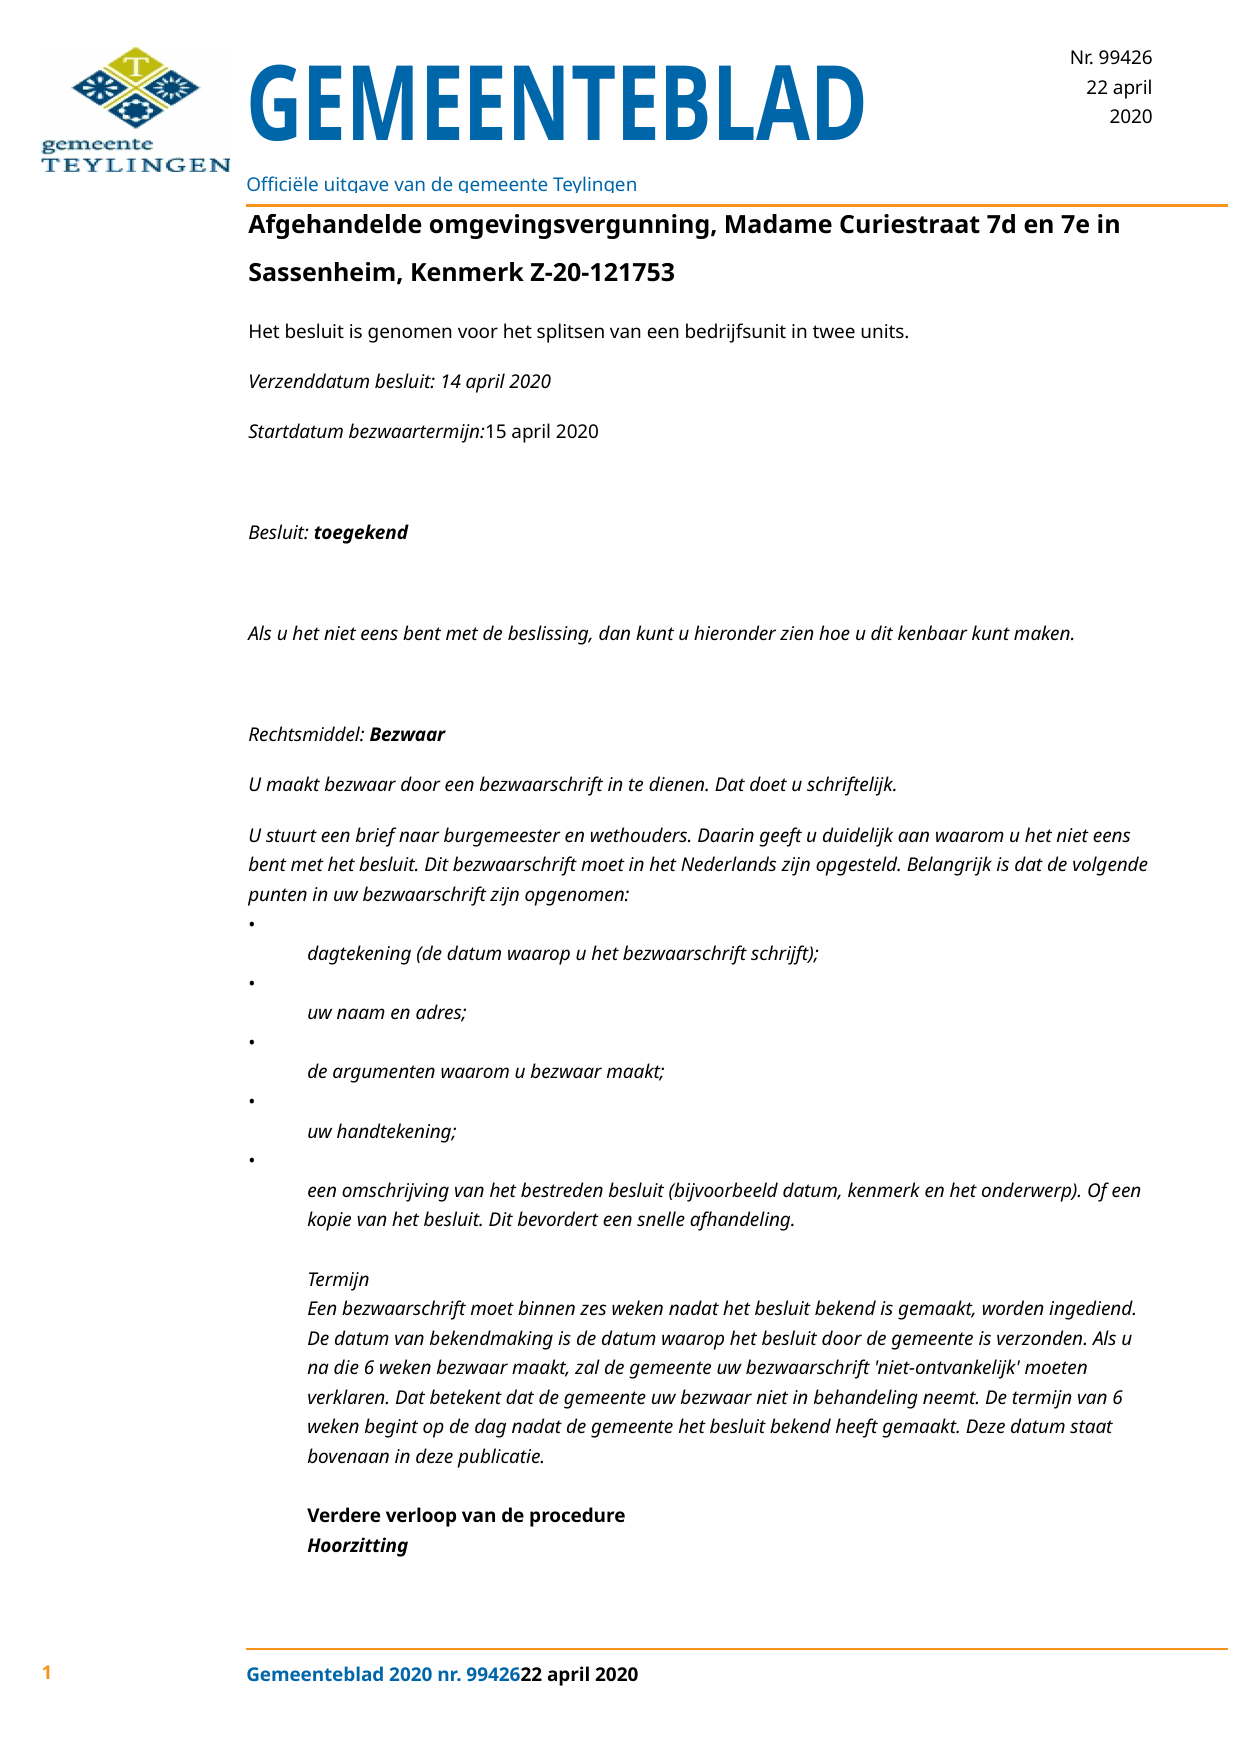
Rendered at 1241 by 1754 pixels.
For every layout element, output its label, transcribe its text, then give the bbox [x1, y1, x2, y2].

text Afgehandelde omgevingsvergunning, Madame Curiestraat 7d en 7e in Sassenheim, Kenmerk Z-20-121753 [248, 207, 1152, 288]
list uw naam en adres; [248, 999, 1152, 1025]
list Termijn [248, 1266, 1152, 1292]
text Als u het niet eens bent met de beslissing, dan kunt u hieronder zien hoe u dit kenbaar kunt maken. [248, 620, 1152, 646]
text Verzenddatum besluit: 14 april 2020 [248, 368, 1152, 394]
list Hoorzitting [248, 1532, 1152, 1558]
list de argumenten waarom u bezwaar maakt; [248, 1059, 1152, 1084]
text Het besluit is genomen voor het splitsen van een bedrijfsunit in twee units. [248, 318, 1152, 344]
text U maakt bezwaar door een bezwaarschrift in te dienen. Dat doet u schriftelijk. [248, 772, 1152, 797]
list dagtekening (de datum waarop u het bezwaarschrift schrijft); [248, 940, 1152, 966]
picture [41, 47, 231, 172]
list een omschrijving van het bestreden besluit (bijvoorbeeld datum, kenmerk en het onderwerp). Of een kopie van het besluit. Dit bevordert een snelle afhandeling. [248, 1177, 1152, 1232]
list Een bezwaarschrift moet binnen zes weken nadat het besluit bekend is gemaakt, worden ingediend. De datum van bekendmaking is de datum waarop het besluit door de gemeente is verzonden. Als u na die 6 weken bezwaar maakt, zal de gemeente uw bezwaarschrift 'niet-ontvankelijk' moeten verklaren. Dat betekent dat de gemeente uw bezwaar niet in behandeling neemt. De termijn van 6 weken begint op de dag nadat de gemeente het besluit bekend heeft gemaakt. Deze datum staat bovenaan in deze publicatie. [248, 1295, 1152, 1469]
text Besluit: toegekend [248, 519, 1152, 545]
text Startdatum bezwaartermijn:15 april 2020 [248, 419, 1152, 444]
list uw handtekening; [248, 1118, 1152, 1144]
list Verdere verloop van de procedure [248, 1502, 1152, 1528]
text U stuurt een brief naar burgemeester en wethouders. Daarin geeft u duidelijk aan waarom u het niet eens bent met het besluit. Dit bezwaarschrift moet in het Nederlands zijn opgesteld. Belangrijk is dat de volgende punten in uw bezwaarschrift zijn opgenomen: [248, 822, 1152, 907]
text Rechtsmiddel: Bezwaar [248, 721, 1152, 747]
